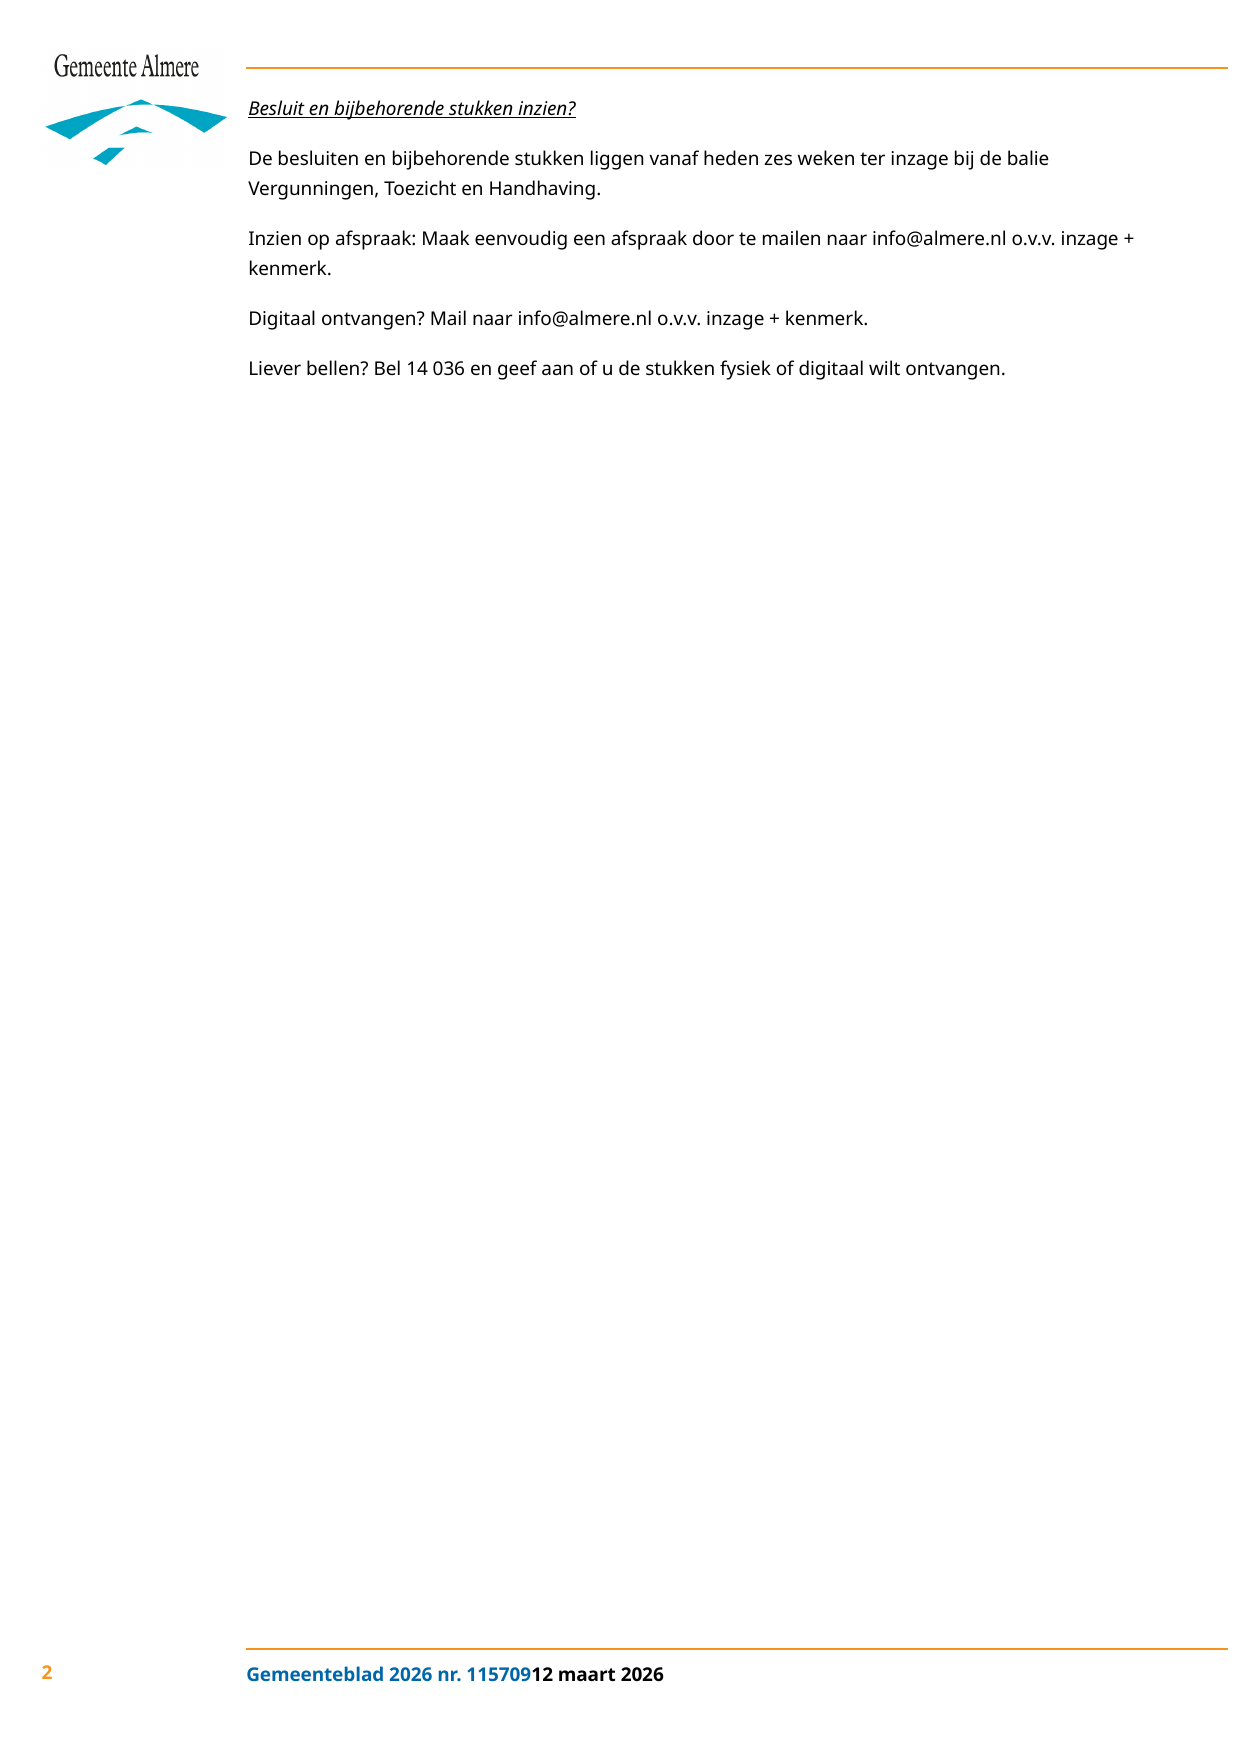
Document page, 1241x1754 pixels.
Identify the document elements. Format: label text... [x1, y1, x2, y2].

text Digitaal ontvangen? Mail naar info@almere.nl o.v.v. inzage + kenmerk. [248, 305, 1152, 331]
text Besluit en bijbehorende stukken inzien? [248, 95, 1152, 121]
text De besluiten en bijbehorende stukken liggen vanaf heden zes weken ter inzage bij de balie Vergunningen, Toezicht en Handhaving. [248, 145, 1152, 201]
text Liever bellen? Bel 14 036 en geef aan of u de stukken fysiek of digitaal wilt ontvangen. [248, 356, 1152, 381]
text Inzien op afspraak: Maak eenvoudig een afspraak door te mailen naar info@almere.nl o.v.v. inzage + kenmerk. [248, 225, 1152, 281]
picture [41, 47, 231, 172]
